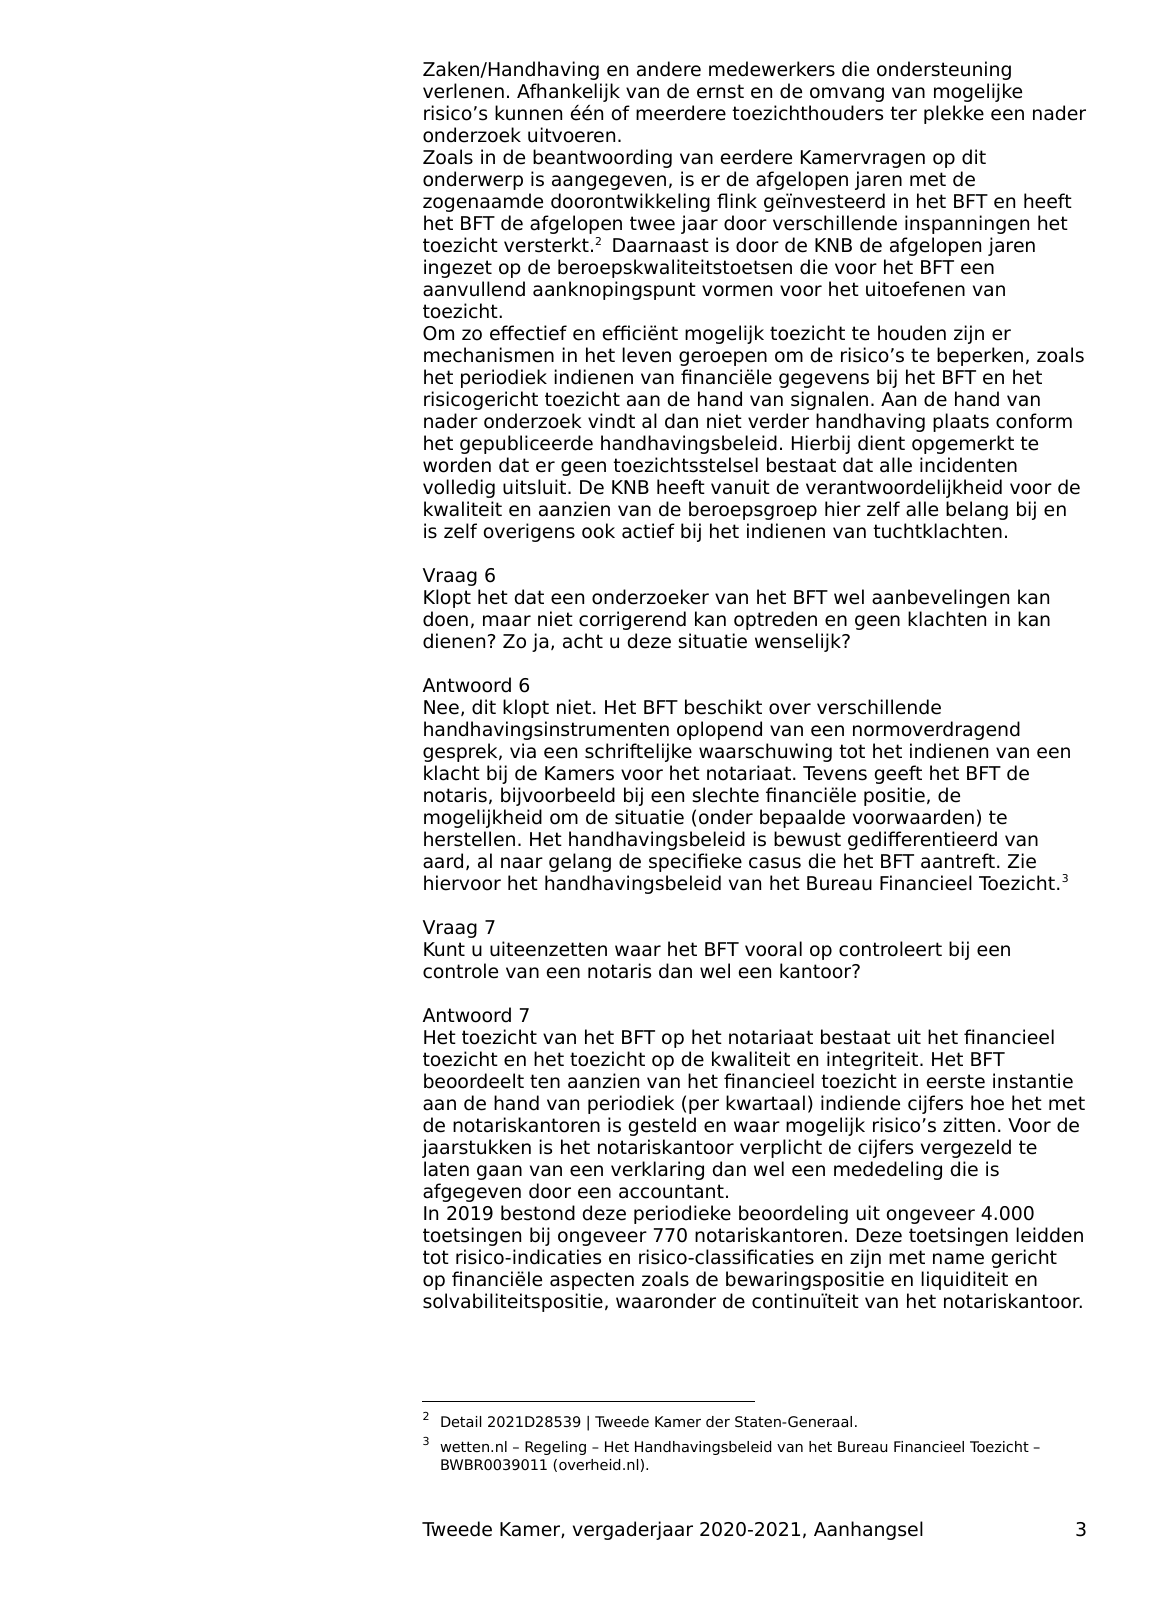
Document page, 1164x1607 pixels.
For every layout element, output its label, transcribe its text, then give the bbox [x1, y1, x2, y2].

text Vraag 7 [422, 917, 1087, 939]
text In 2019 bestond deze periodieke beoordeling uit ongeveer 4.000 toetsingen bij ongeveer 770 notariskantoren. Deze toetsingen leidden tot risico-indicaties en risico-classificaties en zijn met name gericht op financiële aspecten zoals de bewaringspositie en liquiditeit en solvabiliteitspositie, waaronder de continuïteit van het notariskantoor. [422, 1203, 1087, 1313]
text Vraag 6 [422, 565, 1087, 587]
text Het toezicht van het BFT op het notariaat bestaat uit het financieel toezicht en het toezicht op de kwaliteit en integriteit. Het BFT beoordeelt ten aanzien van het financieel toezicht in eerste instantie aan de hand van periodiek (per kwartaal) indiende cijfers hoe het met de notariskantoren is gesteld en waar mogelijk risico’s zitten. Voor de jaarstukken is het notariskantoor verplicht de cijfers vergezeld te laten gaan van een verklaring dan wel een mededeling die is afgegeven door een accountant. [422, 1027, 1087, 1203]
text Detail 2021D28539 | Tweede Kamer der Staten-Generaal. [422, 1410, 1087, 1432]
text Zaken/Handhaving en andere medewerkers die ondersteuning verlenen. Afhankelijk van de ernst en de omvang van mogelijke risico’s kunnen één of meerdere toezichthouders ter plekke een nader onderzoek uitvoeren. [422, 59, 1087, 147]
text Zoals in de beantwoording van eerdere Kamervragen op dit onderwerp is aangegeven, is er de afgelopen jaren met de zogenaamde doorontwikkeling flink geïnvesteerd in het BFT en heeft het BFT de afgelopen twee jaar door verschillende inspanningen het toezicht versterkt. Daarnaast is door de KNB de afgelopen jaren ingezet op de beroepskwaliteitstoetsen die voor het BFT een aanvullend aanknopingspunt vormen voor het uitoefenen van toezicht. [422, 147, 1087, 323]
text Antwoord 6 [422, 675, 1087, 697]
text Klopt het dat een onderzoeker van het BFT wel aanbevelingen kan doen, maar niet corrigerend kan optreden en geen klachten in kan dienen? Zo ja, acht u deze situatie wenselijk? [422, 587, 1087, 653]
text Om zo effectief en efficiënt mogelijk toezicht te houden zijn er mechanismen in het leven geroepen om de risico’s te beperken, zoals het periodiek indienen van financiële gegevens bij het BFT en het risicogericht toezicht aan de hand van signalen. Aan de hand van nader onderzoek vindt al dan niet verder handhaving plaats conform het gepubliceerde handhavingsbeleid. Hierbij dient opgemerkt te worden dat er geen toezichtsstelsel bestaat dat alle incidenten volledig uitsluit. De KNB heeft vanuit de verantwoordelijkheid voor de kwaliteit en aanzien van de beroepsgroep hier zelf alle belang bij en is zelf overigens ook actief bij het indienen van tuchtklachten. [422, 323, 1087, 543]
text Antwoord 7 [422, 1005, 1087, 1027]
text Kunt u uiteenzetten waar het BFT vooral op controleert bij een controle van een notaris dan wel een kantoor? [422, 939, 1087, 983]
text Nee, dit klopt niet. Het BFT beschikt over verschillende handhavingsinstrumenten oplopend van een normoverdragend gesprek, via een schriftelijke waarschuwing tot het indienen van een klacht bij de Kamers voor het notariaat. Tevens geeft het BFT de notaris, bijvoorbeeld bij een slechte financiële positie, de mogelijkheid om de situatie (onder bepaalde voorwaarden) te herstellen. Het handhavingsbeleid is bewust gedifferentieerd van aard, al naar gelang de specifieke casus die het BFT aantreft. Zie hiervoor het handhavingsbeleid van het Bureau Financieel Toezicht. [422, 697, 1087, 895]
text wetten.nl – Regeling – Het Handhavingsbeleid van het Bureau Financieel Toezicht – BWBR0039011 (overheid.nl). [422, 1435, 1087, 1474]
